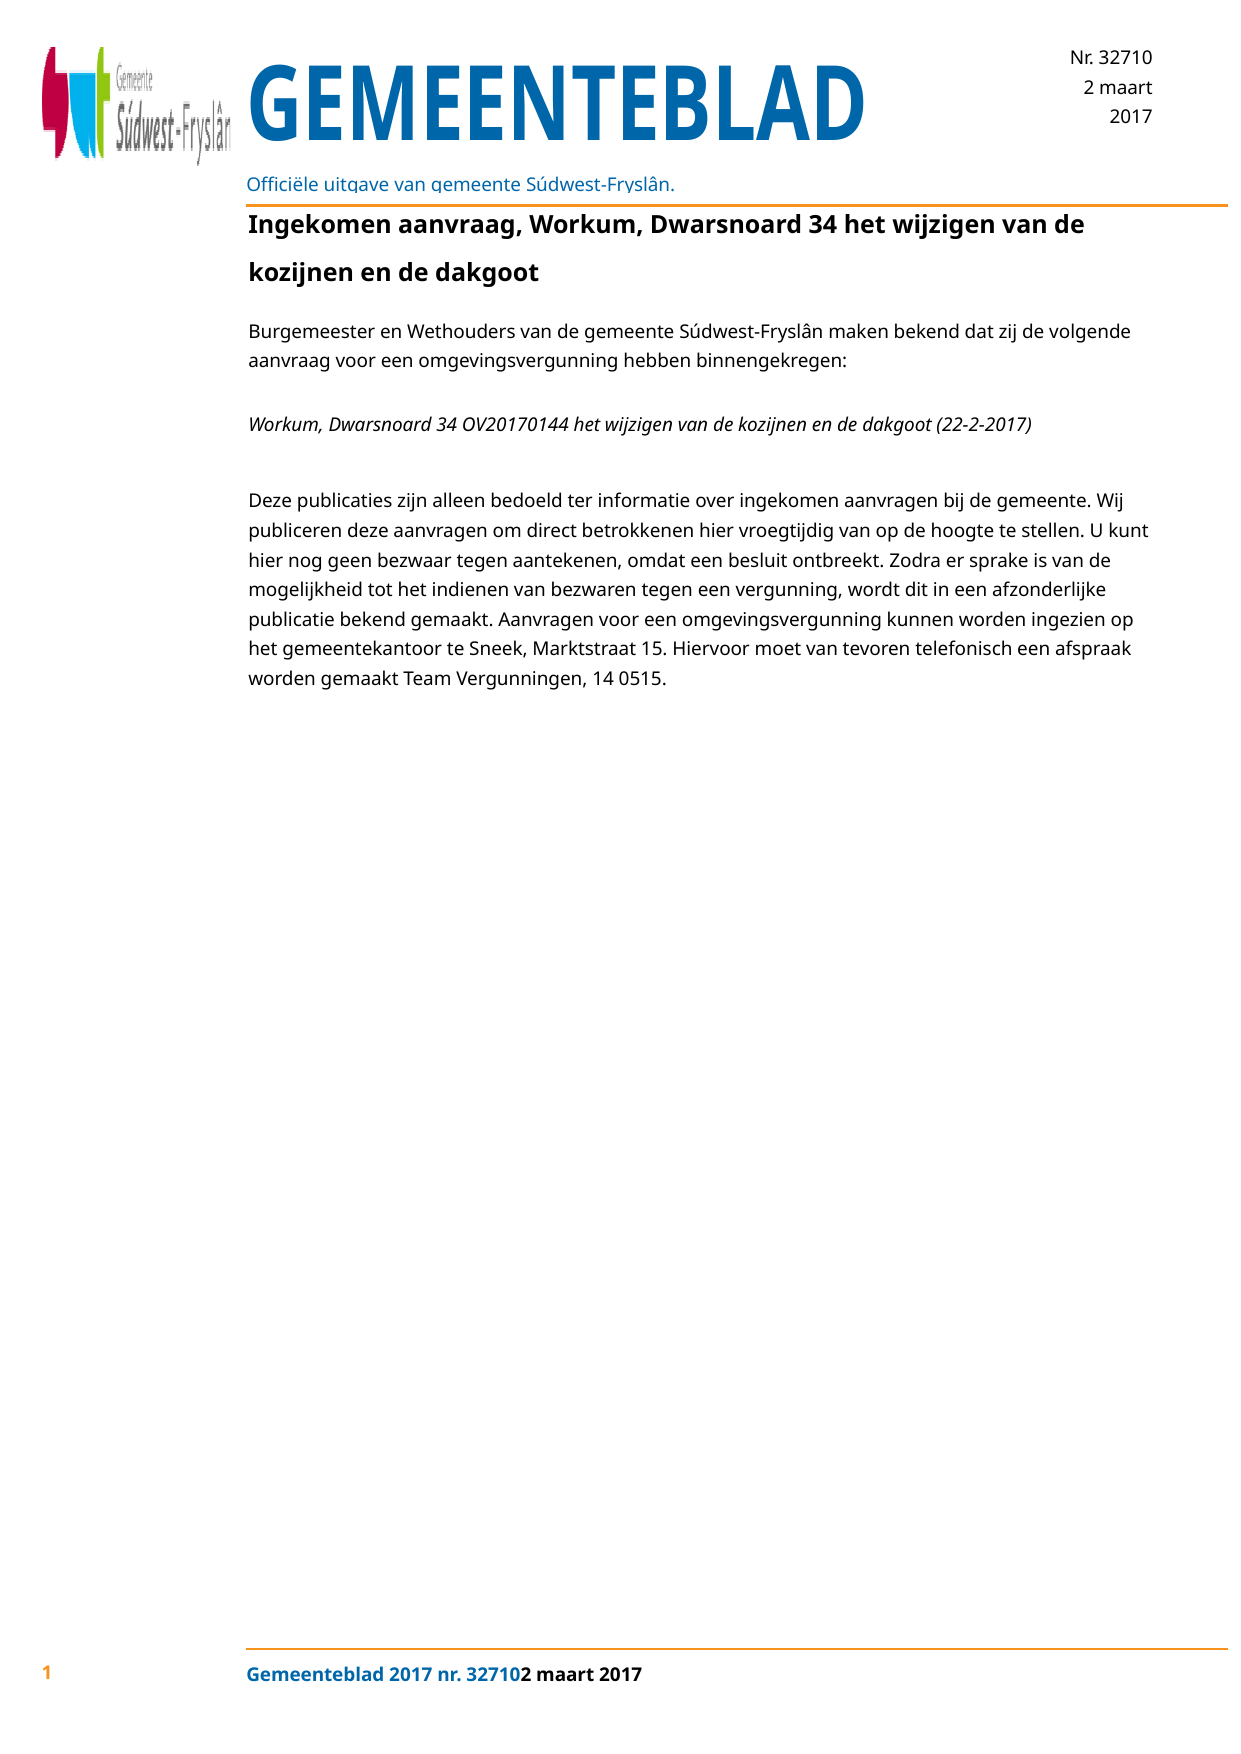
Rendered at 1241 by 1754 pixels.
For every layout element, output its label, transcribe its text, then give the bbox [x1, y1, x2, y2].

text Deze publicaties zijn alleen bedoeld ter informatie over ingekomen aanvragen bij de gemeente. Wij publiceren deze aanvragen om direct betrokkenen hier vroegtijdig van op de hoogte te stellen. U kunt hier nog geen bezwaar tegen aantekenen, omdat een besluit ontbreekt. Zodra er sprake is van de mogelijkheid tot het indienen van bezwaren tegen een vergunning, wordt dit in een afzonderlijke publicatie bekend gemaakt. Aanvragen voor een omgevingsvergunning kunnen worden ingezien op het gemeentekantoor te Sneek, Marktstraat 15. Hiervoor moet van tevoren telefonisch een afspraak worden gemaakt Team Vergunningen, 14 0515. [248, 488, 1152, 691]
text Workum, Dwarsnoard 34 OV20170144 het wijzigen van de kozijnen en de dakgoot (22-2-2017) [248, 411, 1152, 437]
text Ingekomen aanvraag, Workum, Dwarsnoard 34 het wijzigen van de kozijnen en de dakgoot [248, 207, 1152, 288]
text Burgemeester en Wethouders van de gemeente Súdwest-Fryslân maken bekend dat zij de volgende aanvraag voor een omgevingsvergunning hebben binnengekregen: [248, 318, 1152, 373]
picture [41, 47, 231, 172]
